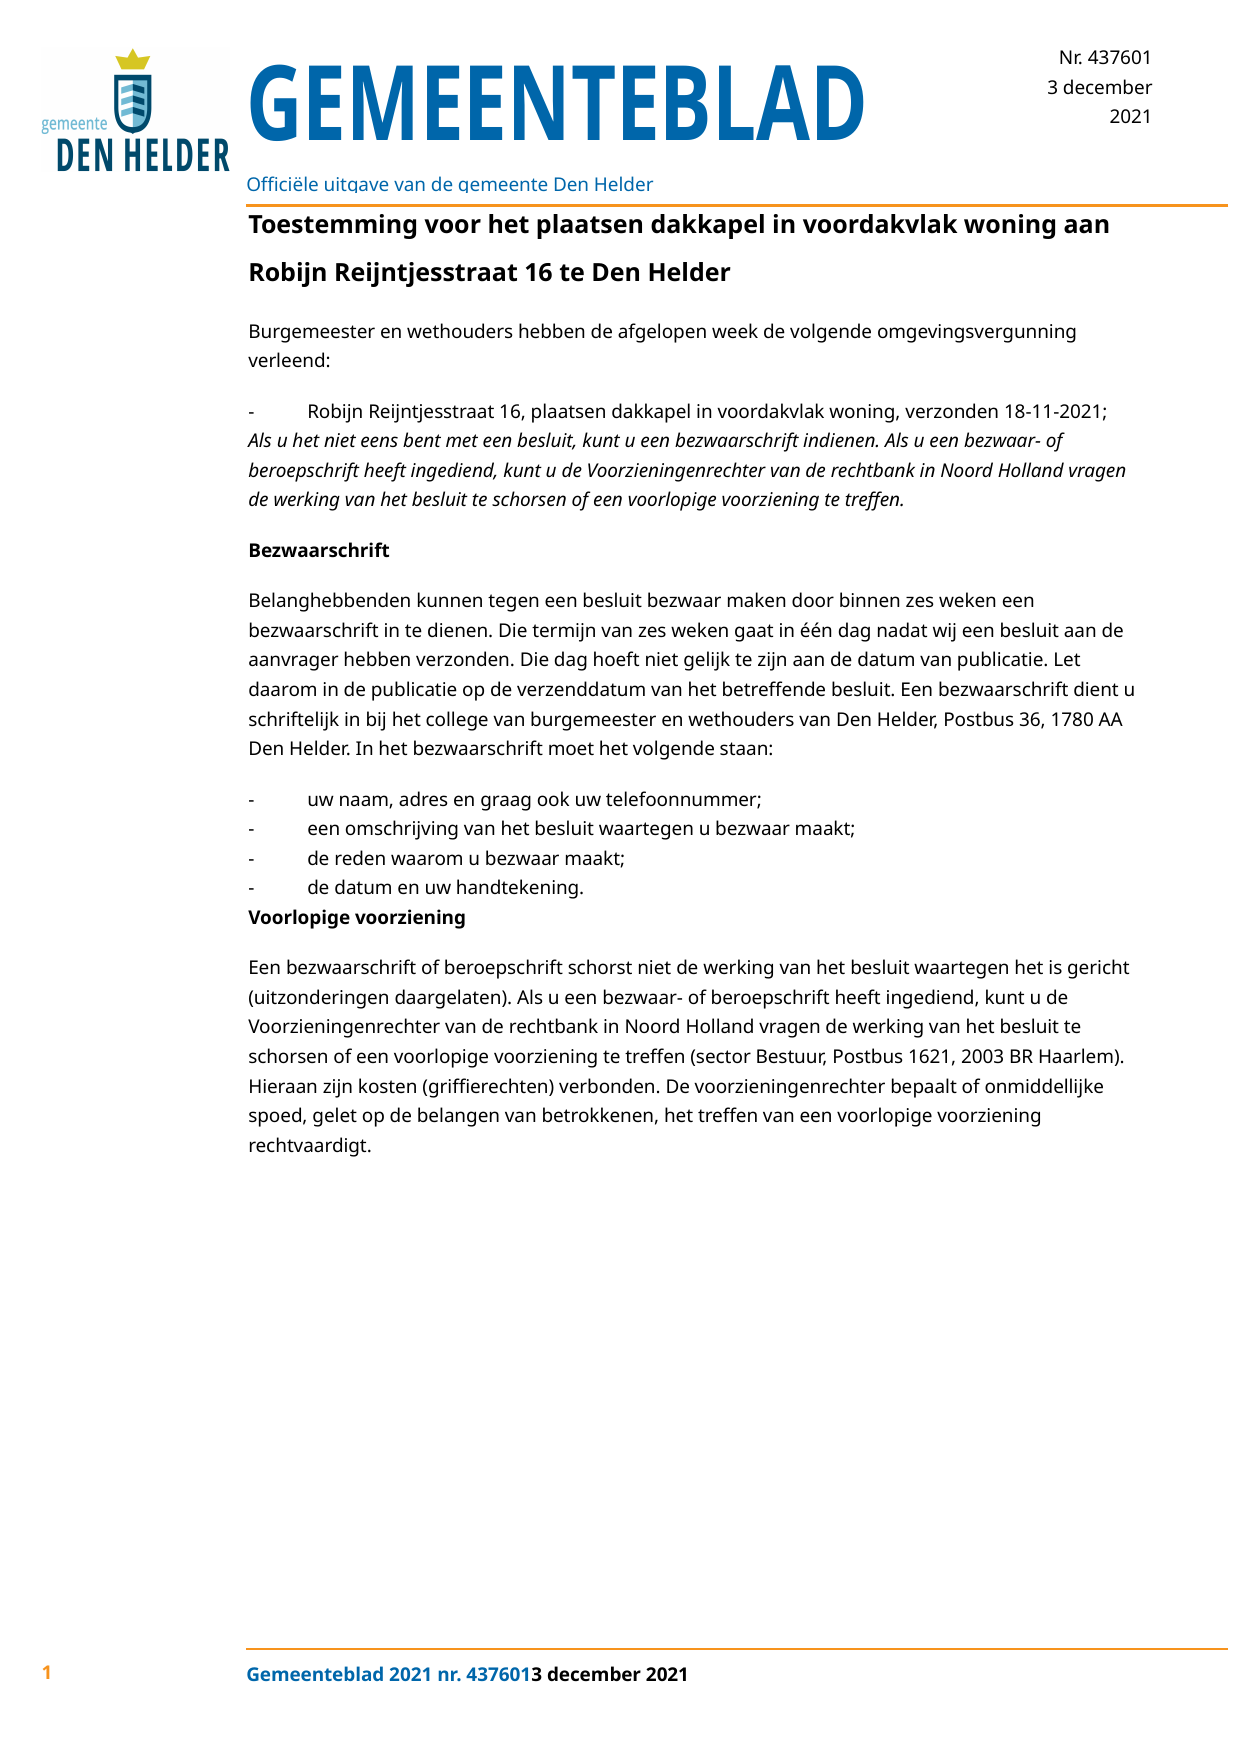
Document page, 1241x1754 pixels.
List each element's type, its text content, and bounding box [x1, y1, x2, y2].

picture [41, 47, 231, 172]
list de datum en uw handtekening. [248, 874, 1152, 900]
list een omschrijving van het besluit waartegen u bezwaar maakt; [248, 815, 1152, 841]
text Voorlopige voorziening [248, 904, 1152, 930]
picture [130, 157, 135, 172]
text Belanghebbenden kunnen tegen een besluit bezwaar maken door binnen zes weken een bezwaarschrift in te dienen. Die termijn van zes weken gaat in één dag nadat wij een besluit aan de aanvrager hebben verzonden. Die dag hoeft niet gelijk te zijn aan de datum van publicatie. Let daarom in de publicatie op de verzenddatum van het betreffende besluit. Een bezwaarschrift dient u schriftelijk in bij het college van burgemeester en wethouders van Den Helder, Postbus 36, 1780 AA Den Helder. In het bezwaarschrift moet het volgende staan: [248, 587, 1152, 761]
text Burgemeester en wethouders hebben de afgelopen week de volgende omgevingsvergunning verleend: [248, 318, 1152, 373]
picture [182, 144, 187, 165]
list de reden waarom u bezwaar maakt; [248, 845, 1152, 871]
text Toestemming voor het plaatsen dakkapel in voordakvlak woning aan Robijn Reijntjesstraat 16 te Den Helder [248, 207, 1152, 288]
list Robijn Reijntjesstraat 16, plaatsen dakkapel in voordakvlak woning, verzonden 18-11-2021; [248, 398, 1152, 424]
picture [100, 154, 106, 172]
text Bezwaarschrift [248, 537, 1152, 563]
list uw naam, adres en graag ook uw telefoonnummer; [248, 786, 1152, 812]
picture [220, 160, 224, 172]
picture [63, 144, 68, 165]
text Als u het niet eens bent met een besluit, kunt u een bezwaarschrift indienen. Als u een bezwaar- of beroepschrift heeft ingediend, kunt u de Voorzieningenrechter van de rechtbank in Noord Holland vragen de werking van het besluit te schorsen of een voorlopige voorziening te treffen. [248, 427, 1152, 512]
text Een bezwaarschrift of beroepschrift schorst niet de werking van het besluit waartegen het is gericht (uitzonderingen daargelaten). Als u een bezwaar- of beroepschrift heeft ingediend, kunt u de Voorzieningenrechter van de rechtbank in Noord Holland vragen de werking van het besluit te schorsen of een voorlopige voorziening te treffen (sector Bestuur, Postbus 1621, 2003 BR Haarlem). Hieraan zijn kosten (griffierechten) verbonden. De voorzieningenrechter bepaalt of onmiddellijke spoed, gelet op de belangen van betrokkenen, het treffen van een voorlopige voorziening rechtvaardigt. [248, 954, 1152, 1158]
